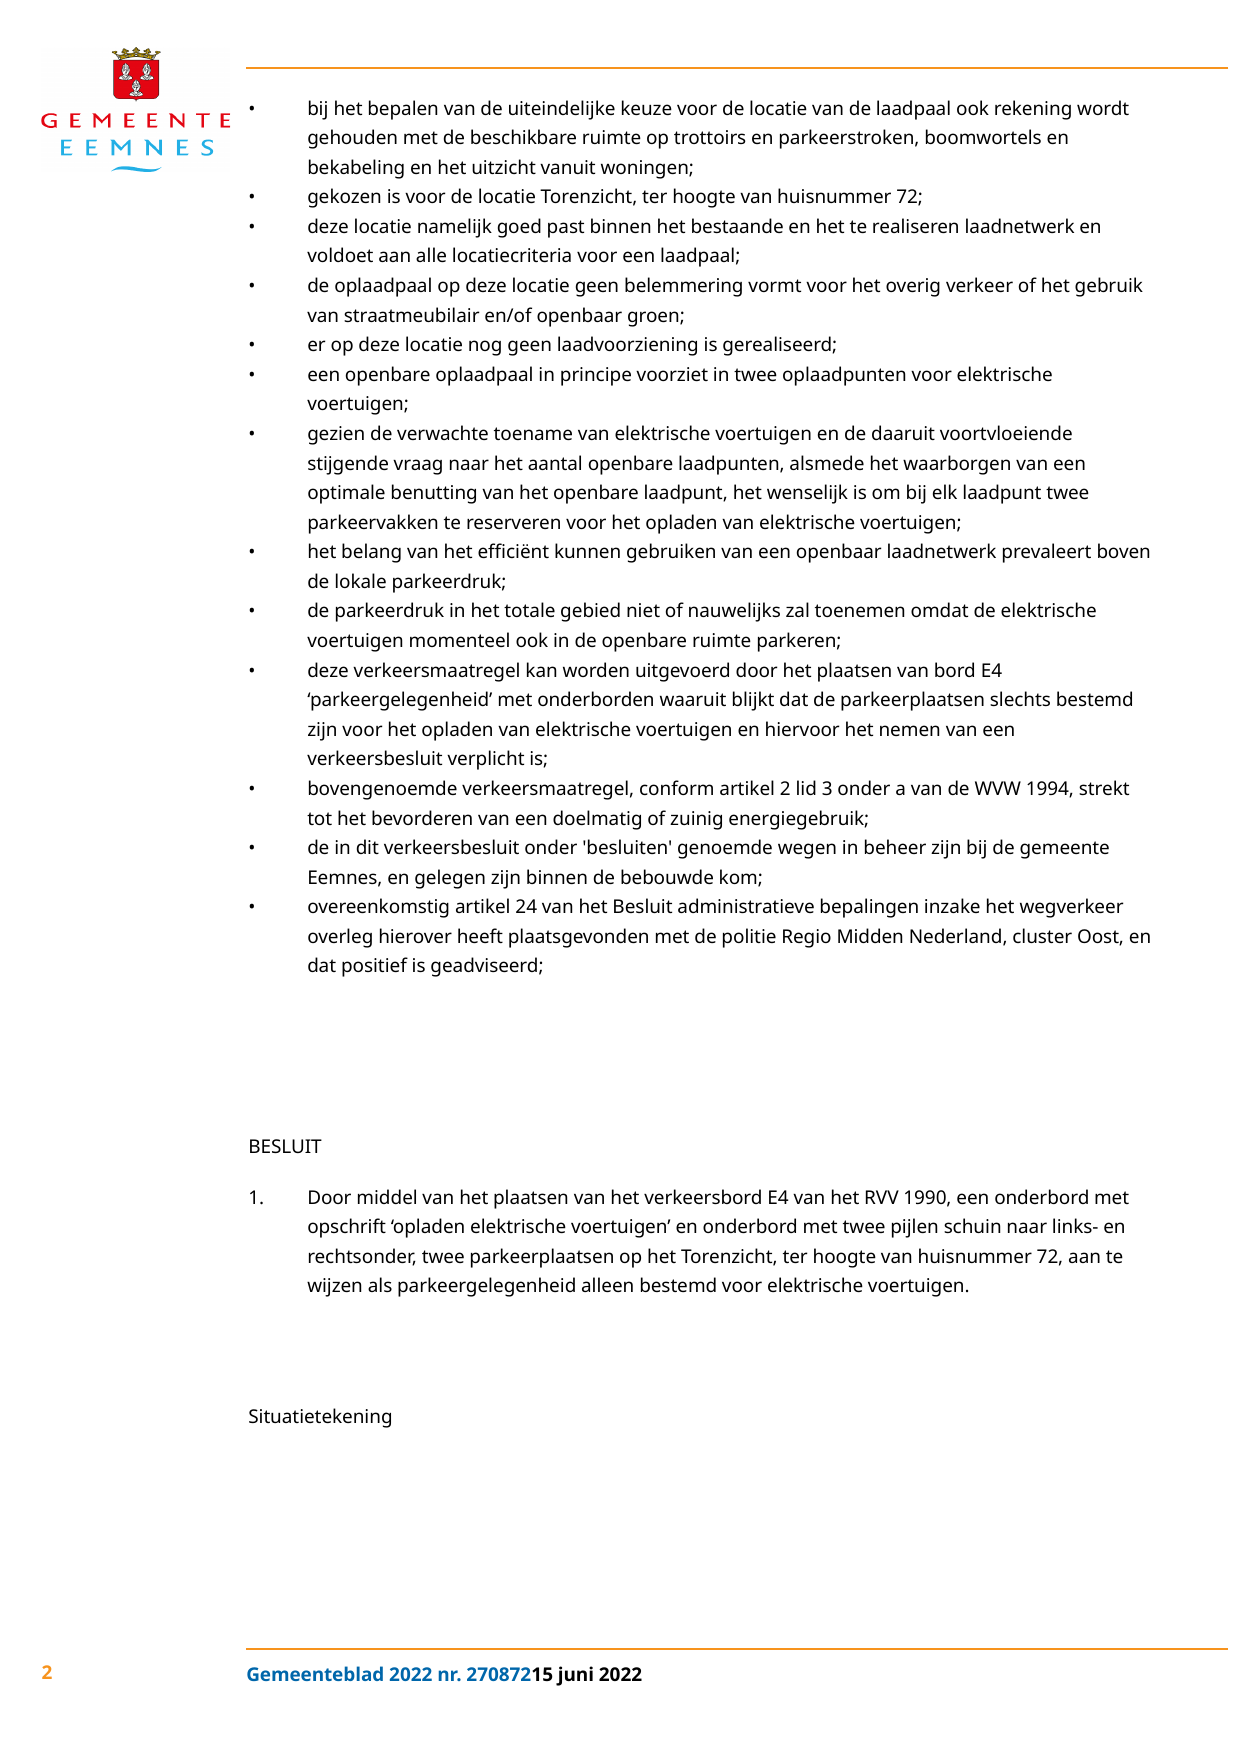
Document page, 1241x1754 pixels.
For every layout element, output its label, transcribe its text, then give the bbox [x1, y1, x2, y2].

list gekozen is voor de locatie Torenzicht, ter hoogte van huisnummer 72; [248, 183, 1152, 209]
list gezien de verwachte toename van elektrische voertuigen en de daaruit voortvloeiende stijgende vraag naar het aantal openbare laadpunten, alsmede het waarborgen van een optimale benutting van het openbare laadpunt, het wenselijk is om bij elk laadpunt twee parkeervakken te reserveren voor het opladen van elektrische voertuigen; [248, 420, 1152, 535]
list deze locatie namelijk goed past binnen het bestaande en het te realiseren laadnetwerk en voldoet aan alle locatiecriteria voor een laadpaal; [248, 213, 1152, 268]
list Door middel van het plaatsen van het verkeersbord E4 van het RVV 1990, een onderbord met opschrift ‘opladen elektrische voertuigen’ en onderbord met twee pijlen schuin naar links- en rechtsonder, twee parkeerplaatsen op het Torenzicht, ter hoogte van huisnummer 72, aan te wijzen als parkeergelegenheid alleen bestemd voor elektrische voertuigen. [248, 1184, 1152, 1298]
list er op deze locatie nog geen laadvoorziening is gerealiseerd; [248, 331, 1152, 357]
list de in dit verkeersbesluit onder 'besluiten' genoemde wegen in beheer zijn bij de gemeente Eemnes, en gelegen zijn binnen de bebouwde kom; [248, 834, 1152, 890]
list de oplaadpaal op deze locatie geen belemmering vormt voor het overig verkeer of het gebruik van straatmeubilair en/of openbaar groen; [248, 272, 1152, 328]
list het belang van het efficiënt kunnen gebruiken van een openbaar laadnetwerk prevaleert boven de lokale parkeerdruk; [248, 538, 1152, 594]
list bovengenoemde verkeersmaatregel, conform artikel 2 lid 3 onder a van de WVW 1994, strekt tot het bevorderen van een doelmatig of zuinig energiegebruik; [248, 775, 1152, 831]
list deze verkeersmaatregel kan worden uitgevoerd door het plaatsen van bord E4 ‘parkeergelegenheid’ met onderborden waaruit blijkt dat de parkeerplaatsen slechts bestemd zijn voor het opladen van elektrische voertuigen en hiervoor het nemen van een verkeersbesluit verplicht is; [248, 657, 1152, 771]
text Situatietekening [248, 1403, 1152, 1429]
list de parkeerdruk in het totale gebied niet of nauwelijks zal toenemen omdat de elektrische voertuigen momenteel ook in de openbare ruimte parkeren; [248, 598, 1152, 653]
list een openbare oplaadpaal in principe voorziet in twee oplaadpunten voor elektrische voertuigen; [248, 361, 1152, 416]
text BESLUIT [248, 1133, 1152, 1159]
list overeenkomstig artikel 24 van het Besluit administratieve bepalingen inzake het wegverkeer overleg hierover heeft plaatsgevonden met de politie Regio Midden Nederland, cluster Oost, en dat positief is geadviseerd; [248, 893, 1152, 978]
list bij het bepalen van de uiteindelijke keuze voor de locatie van de laadpaal ook rekening wordt gehouden met de beschikbare ruimte op trottoirs en parkeerstroken, boomwortels en bekabeling en het uitzicht vanuit woningen; [248, 95, 1152, 180]
picture [41, 47, 231, 172]
